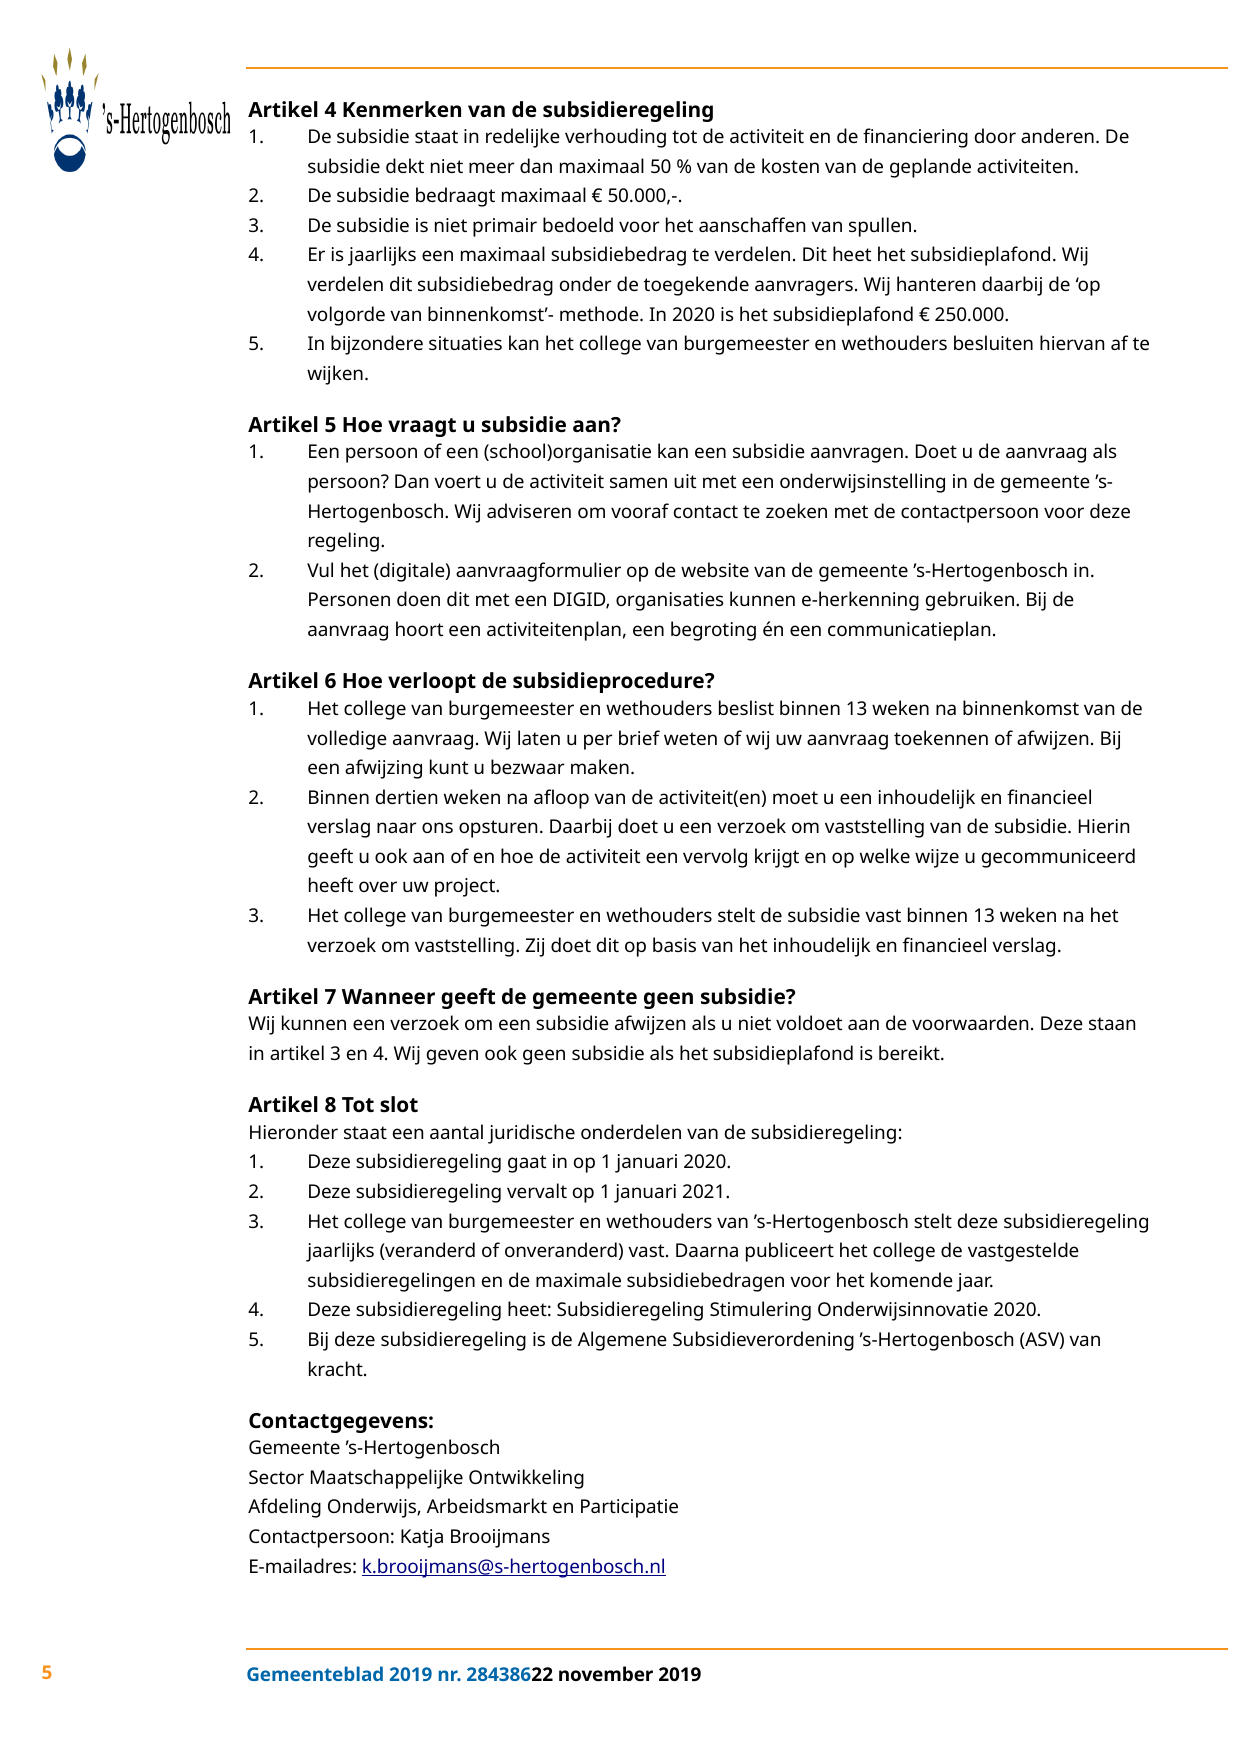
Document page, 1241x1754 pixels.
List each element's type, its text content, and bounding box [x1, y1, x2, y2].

text Gemeente ’s-Hertogenbosch [248, 1434, 1152, 1460]
list Bij deze subsidieregeling is de Algemene Subsidieverordening ’s-Hertogenbosch (ASV) van kracht. [248, 1326, 1152, 1381]
text Sector Maatschappelijke Ontwikkeling [248, 1464, 1152, 1490]
text Artikel 5 Hoe vraagt u subsidie aan? [248, 410, 1152, 439]
list Deze subsidieregeling gaat in op 1 januari 2020. [248, 1149, 1152, 1174]
list Het college van burgemeester en wethouders stelt de subsidie vast binnen 13 weken na het verzoek om vaststelling. Zij doet dit op basis van het inhoudelijk en financieel verslag. [248, 902, 1152, 957]
list Het college van burgemeester en wethouders van ’s-Hertogenbosch stelt deze subsidieregeling jaarlijks (veranderd of onveranderd) vast. Daarna publiceert het college de vastgestelde subsidieregelingen en de maximale subsidiebedragen voor het komende jaar. [248, 1208, 1152, 1293]
list De subsidie staat in redelijke verhouding tot de activiteit en de financiering door anderen. De subsidie dekt niet meer dan maximaal 50 % van de kosten van de geplande activiteiten. [248, 123, 1152, 178]
list Een persoon of een (school)organisatie kan een subsidie aanvragen. Doet u de aanvraag als persoon? Dan voert u de activiteit samen uit met een onderwijsinstelling in de gemeente ’s-Hertogenbosch. Wij adviseren om vooraf contact te zoeken met de contactpersoon voor deze regeling. [248, 439, 1152, 553]
text Contactgegevens: [248, 1406, 1152, 1434]
picture [41, 47, 231, 172]
text Wij kunnen een verzoek om een subsidie afwijzen als u niet voldoet aan de voorwaarden. Deze staan in artikel 3 en 4. Wij geven ook geen subsidie als het subsidieplafond is bereikt. [248, 1011, 1152, 1066]
list Vul het (digitale) aanvraagformulier op de website van de gemeente ’s-Hertogenbosch in. Personen doen dit met een DIGID, organisaties kunnen e-herkenning gebruiken. Bij de aanvraag hoort een activiteitenplan, een begroting én een communicatieplan. [248, 557, 1152, 642]
text Artikel 4 Kenmerken van de subsidieregeling [248, 95, 1152, 123]
text Artikel 7 Wanneer geeft de gemeente geen subsidie? [248, 982, 1152, 1011]
text Contactpersoon: Katja Brooijmans [248, 1523, 1152, 1549]
text Artikel 6 Hoe verloopt de subsidieprocedure? [248, 667, 1152, 695]
text Afdeling Onderwijs, Arbeidsmarkt en Participatie [248, 1494, 1152, 1519]
list Deze subsidieregeling heet: Subsidieregeling Stimulering Onderwijsinnovatie 2020. [248, 1297, 1152, 1322]
list Er is jaarlijks een maximaal subsidiebedrag te verdelen. Dit heet het subsidieplafond. Wij verdelen dit subsidiebedrag onder de toegekende aanvragers. Wij hanteren daarbij de ‘op volgorde van binnenkomst’- methode. In 2020 is het subsidieplafond € 250.000. [248, 242, 1152, 326]
text Artikel 8 Tot slot [248, 1091, 1152, 1119]
list De subsidie bedraagt maximaal € 50.000,-. [248, 182, 1152, 208]
text E-mailadres: k.brooijmans@s-hertogenbosch.nl [248, 1553, 1152, 1579]
list De subsidie is niet primair bedoeld voor het aanschaffen van spullen. [248, 212, 1152, 238]
list Deze subsidieregeling vervalt op 1 januari 2021. [248, 1178, 1152, 1204]
text Hieronder staat een aantal juridische onderdelen van de subsidieregeling: [248, 1119, 1152, 1145]
list Het college van burgemeester en wethouders beslist binnen 13 weken na binnenkomst van de volledige aanvraag. Wij laten u per brief weten of wij uw aanvraag toekennen of afwijzen. Bij een afwijzing kunt u bezwaar maken. [248, 695, 1152, 780]
list In bijzondere situaties kan het college van burgemeester en wethouders besluiten hiervan af te wijken. [248, 330, 1152, 386]
list Binnen dertien weken na afloop van de activiteit(en) moet u een inhoudelijk en financieel verslag naar ons opsturen. Daarbij doet u een verzoek om vaststelling van de subsidie. Hierin geeft u ook aan of en hoe de activiteit een vervolg krijgt en op welke wijze u gecommuniceerd heeft over uw project. [248, 784, 1152, 898]
